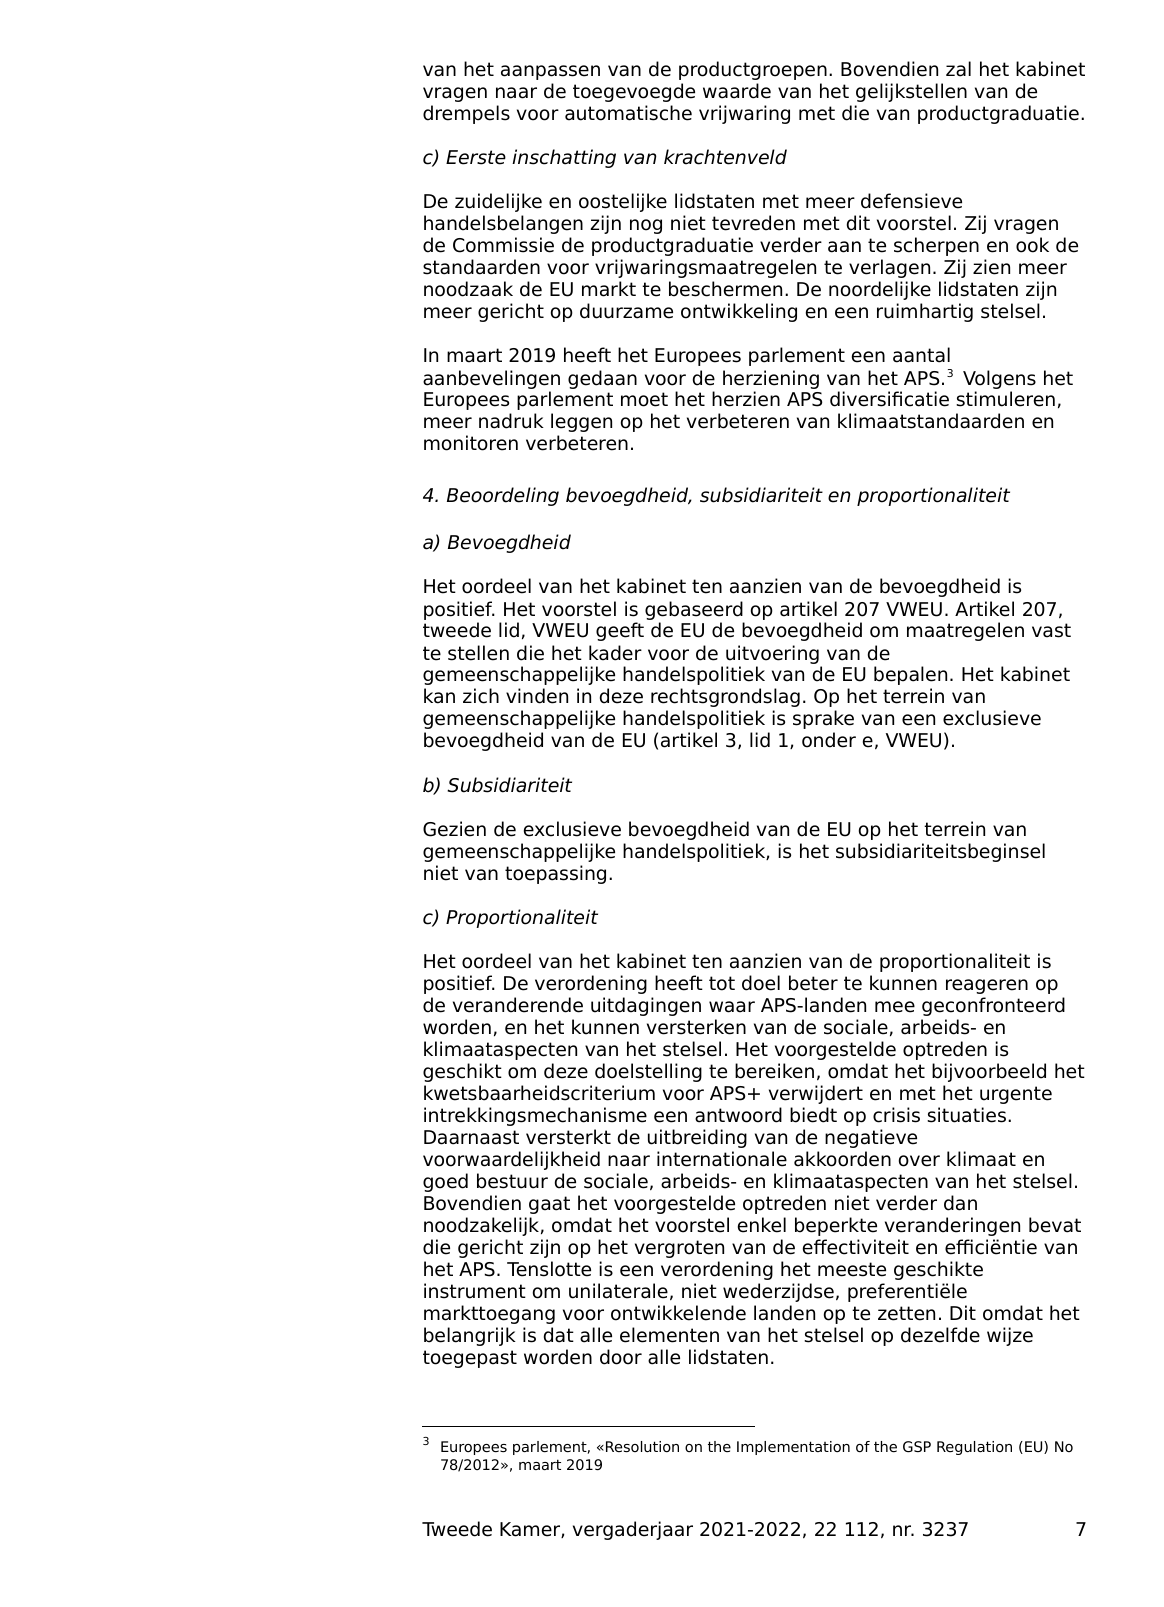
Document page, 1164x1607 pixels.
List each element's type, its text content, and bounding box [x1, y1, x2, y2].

text De zuidelijke en oostelijke lidstaten met meer defensieve handelsbelangen zijn nog niet tevreden met dit voorstel. Zij vragen de Commissie de productgraduatie verder aan te scherpen en ook de standaarden voor vrijwaringsmaatregelen te verlagen. Zij zien meer noodzaak de EU markt te beschermen. De noordelijke lidstaten zijn meer gericht op duurzame ontwikkeling en een ruimhartig stelsel. [422, 191, 1087, 323]
subtitle a) Bevoegdheid [422, 532, 1087, 554]
text Gezien de exclusieve bevoegdheid van de EU op het terrein van gemeenschappelijke handelspolitiek, is het subsidiariteitsbeginsel niet van toepassing. [422, 819, 1087, 884]
subtitle b) Subsidiariteit [422, 774, 1087, 796]
subtitle 4. Beoordeling bevoegdheid, subsidiariteit en proportionaliteit [422, 485, 1087, 507]
text Het oordeel van het kabinet ten aanzien van de proportionaliteit is positief. De verordening heeft tot doel beter te kunnen reageren op de veranderende uitdagingen waar APS-landen mee geconfronteerd worden, en het kunnen versterken van de sociale, arbeids- en klimaataspecten van het stelsel. Het voorgestelde optreden is geschikt om deze doelstelling te bereiken, omdat het bijvoorbeeld het kwetsbaarheidscriterium voor APS+ verwijdert en met het urgente intrekkingsmechanisme een antwoord biedt op crisis situaties. Daarnaast versterkt de uitbreiding van de negatieve voorwaardelijkheid naar internationale akkoorden over klimaat en goed bestuur de sociale, arbeids- en klimaataspecten van het stelsel. Bovendien gaat het voorgestelde optreden niet verder dan noodzakelijk, omdat het voorstel enkel beperkte veranderingen bevat die gericht zijn op het vergroten van de effectiviteit en efficiëntie van het APS. Tenslotte is een verordening het meeste geschikte instrument om unilaterale, niet wederzijdse, preferentiële markttoegang voor ontwikkelende landen op te zetten. Dit omdat het belangrijk is dat alle elementen van het stelsel op dezelfde wijze toegepast worden door alle lidstaten. [422, 951, 1087, 1368]
subtitle c) Proportionaliteit [422, 907, 1087, 929]
text In maart 2019 heeft het Europees parlement een aantal aanbevelingen gedaan voor de herziening van het APS. Volgens het Europees parlement moet het herzien APS diversificatie stimuleren, meer nadruk leggen op het verbeteren van klimaatstandaarden en monitoren verbeteren. [422, 345, 1087, 455]
text van het aanpassen van de productgroepen. Bovendien zal het kabinet vragen naar de toegevoegde waarde van het gelijkstellen van de drempels voor automatische vrijwaring met die van productgraduatie. [422, 59, 1087, 125]
text Europees parlement, «Resolution on the Implementation of the GSP Regulation (EU) No 78/2012», maart 2019 [422, 1435, 1087, 1474]
text Het oordeel van het kabinet ten aanzien van de bevoegdheid is positief. Het voorstel is gebaseerd op artikel 207 VWEU. Artikel 207, tweede lid, VWEU geeft de EU de bevoegdheid om maatregelen vast te stellen die het kader voor de uitvoering van de gemeenschappelijke handelspolitiek van de EU bepalen. Het kabinet kan zich vinden in deze rechtsgrondslag. Op het terrein van gemeenschappelijke handelspolitiek is sprake van een exclusieve bevoegdheid van de EU (artikel 3, lid 1, onder e, VWEU). [422, 576, 1087, 752]
subtitle c) Eerste inschatting van krachtenveld [422, 147, 1087, 169]
